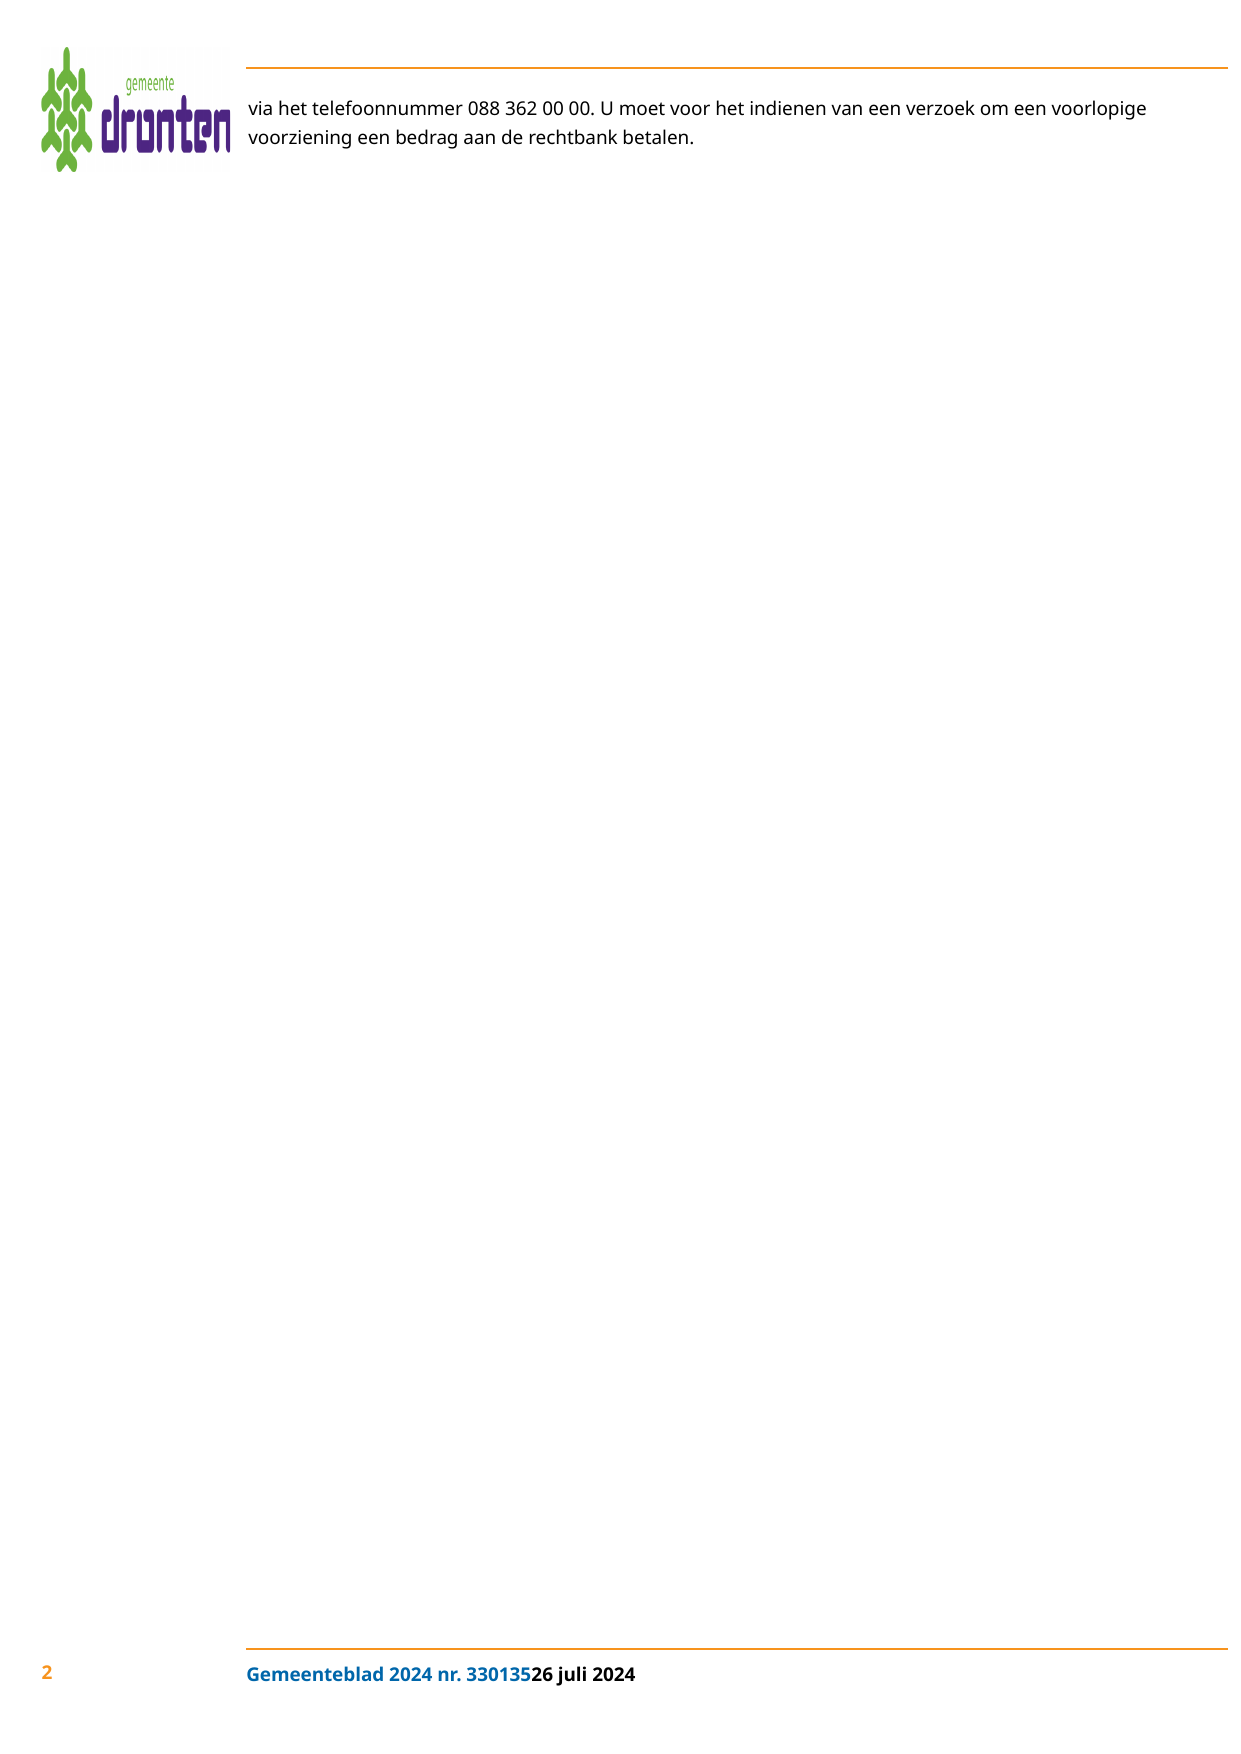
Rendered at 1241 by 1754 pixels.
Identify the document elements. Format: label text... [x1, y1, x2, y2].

picture [41, 47, 231, 172]
text via het telefoonnummer 088 362 00 00. U moet voor het indienen van een verzoek om een voorlopige voorziening een bedrag aan de rechtbank betalen. [248, 95, 1152, 150]
